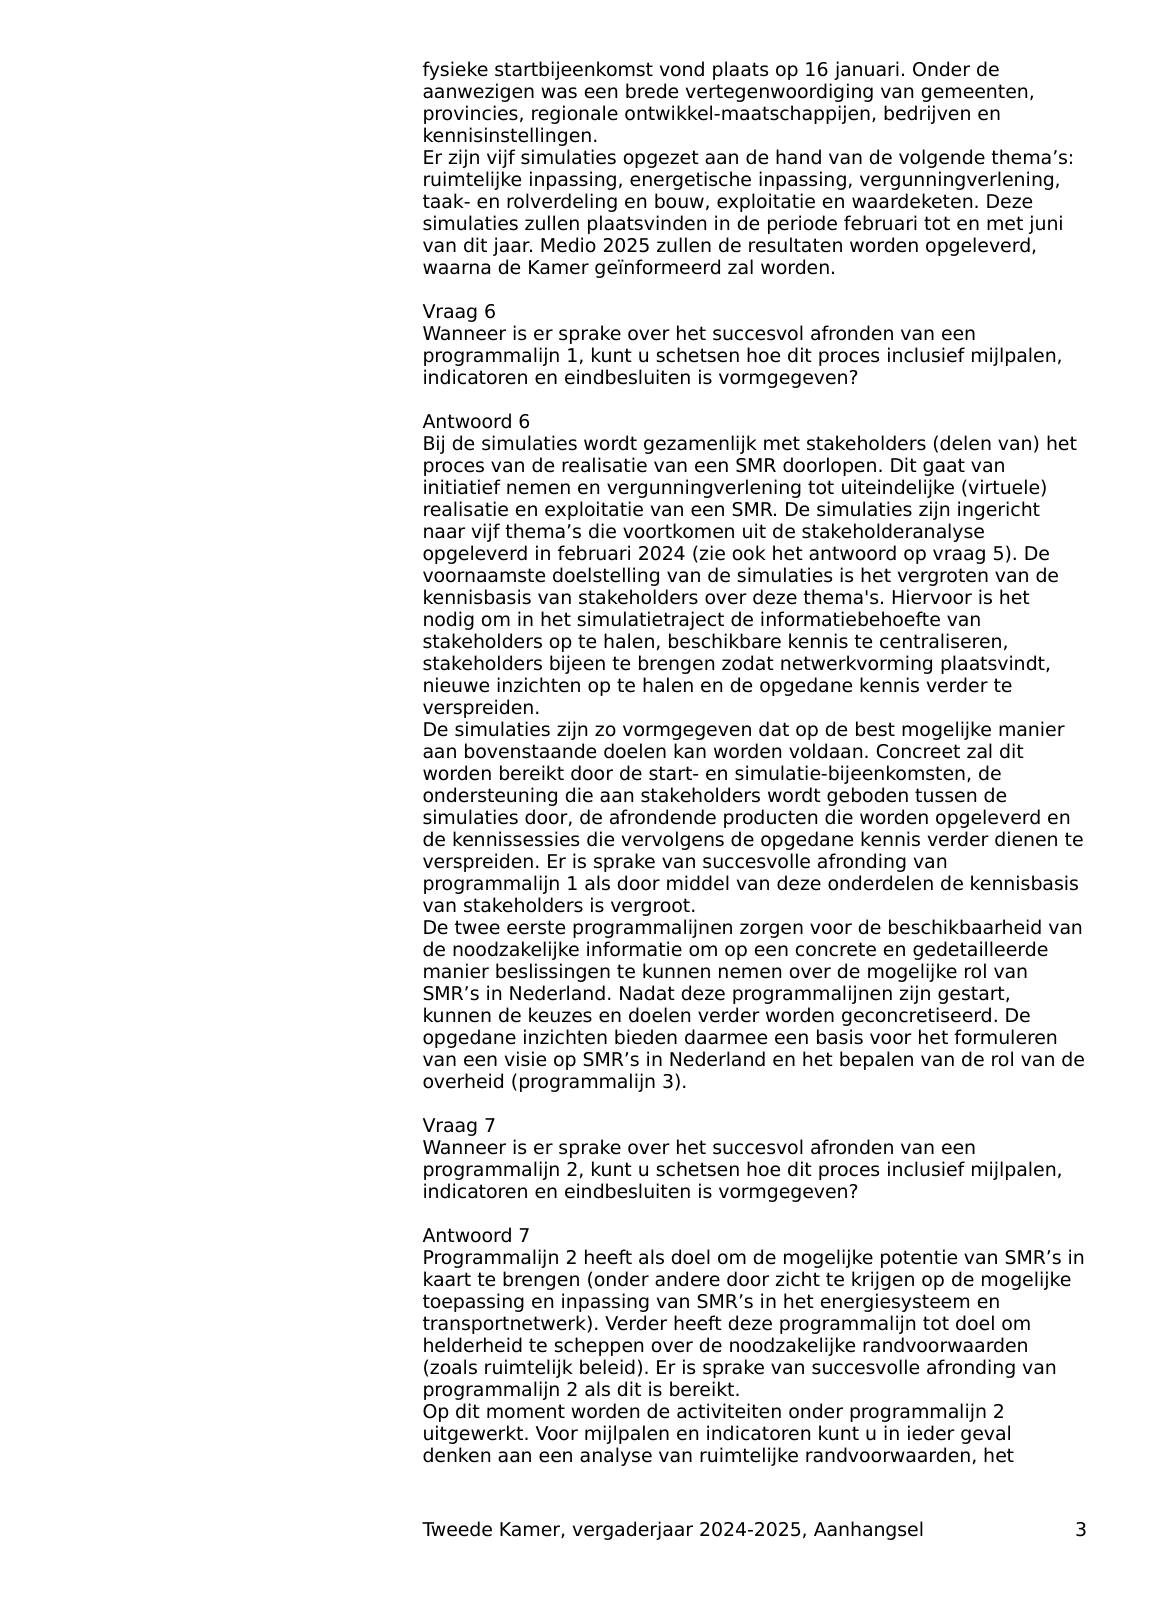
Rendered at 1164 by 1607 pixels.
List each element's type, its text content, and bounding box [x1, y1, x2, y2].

text Bij de simulaties wordt gezamenlijk met stakeholders (delen van) het proces van de realisatie van een SMR doorlopen. Dit gaat van initiatief nemen en vergunningverlening tot uiteindelijke (virtuele) realisatie en exploitatie van een SMR. De simulaties zijn ingericht naar vijf thema’s die voortkomen uit de stakeholderanalyse opgeleverd in februari 2024 (zie ook het antwoord op vraag 5). De voornaamste doelstelling van de simulaties is het vergroten van de kennisbasis van stakeholders over deze thema's. Hiervoor is het nodig om in het simulatietraject de informatiebehoefte van stakeholders op te halen, beschikbare kennis te centraliseren, stakeholders bijeen te brengen zodat netwerkvorming plaatsvindt, nieuwe inzichten op te halen en de opgedane kennis verder te verspreiden. [422, 433, 1087, 719]
text Vraag 6 [422, 301, 1087, 323]
text Wanneer is er sprake over het succesvol afronden van een programmalijn 1, kunt u schetsen hoe dit proces inclusief mijlpalen, indicatoren en eindbesluiten is vormgegeven? [422, 323, 1087, 389]
text Programmalijn 2 heeft als doel om de mogelijke potentie van SMR’s in kaart te brengen (onder andere door zicht te krijgen op de mogelijke toepassing en inpassing van SMR’s in het energiesysteem en transportnetwerk). Verder heeft deze programmalijn tot doel om helderheid te scheppen over de noodzakelijke randvoorwaarden (zoals ruimtelijk beleid). Er is sprake van succesvolle afronding van programmalijn 2 als dit is bereikt. [422, 1247, 1087, 1401]
text Wanneer is er sprake over het succesvol afronden van een programmalijn 2, kunt u schetsen hoe dit proces inclusief mijlpalen, indicatoren en eindbesluiten is vormgegeven? [422, 1137, 1087, 1203]
text De simulaties zijn zo vormgegeven dat op de best mogelijke manier aan bovenstaande doelen kan worden voldaan. Concreet zal dit worden bereikt door de start- en simulatie-bijeenkomsten, de ondersteuning die aan stakeholders wordt geboden tussen de simulaties door, de afrondende producten die worden opgeleverd en de kennissessies die vervolgens de opgedane kennis verder dienen te verspreiden. Er is sprake van succesvolle afronding van programmalijn 1 als door middel van deze onderdelen de kennisbasis van stakeholders is vergroot. [422, 719, 1087, 917]
text Antwoord 6 [422, 411, 1087, 433]
text Er zijn vijf simulaties opgezet aan de hand van de volgende thema’s: ruimtelijke inpassing, energetische inpassing, vergunningverlening, taak- en rolverdeling en bouw, exploitatie en waardeketen. Deze simulaties zullen plaatsvinden in de periode februari tot en met juni van dit jaar. Medio 2025 zullen de resultaten worden opgeleverd, waarna de Kamer geïnformeerd zal worden. [422, 147, 1087, 279]
text Vraag 7 [422, 1115, 1087, 1137]
text Antwoord 7 [422, 1225, 1087, 1247]
text Op dit moment worden de activiteiten onder programmalijn 2 uitgewerkt. Voor mijlpalen en indicatoren kunt u in ieder geval denken aan een analyse van ruimtelijke randvoorwaarden, het [422, 1401, 1087, 1467]
text De twee eerste programmalijnen zorgen voor de beschikbaarheid van de noodzakelijke informatie om op een concrete en gedetailleerde manier beslissingen te kunnen nemen over de mogelijke rol van SMR’s in Nederland. Nadat deze programmalijnen zijn gestart, kunnen de keuzes en doelen verder worden geconcretiseerd. De opgedane inzichten bieden daarmee een basis voor het formuleren van een visie op SMR’s in Nederland en het bepalen van de rol van de overheid (programmalijn 3). [422, 917, 1087, 1092]
text fysieke startbijeenkomst vond plaats op 16 januari. Onder de aanwezigen was een brede vertegenwoordiging van gemeenten, provincies, regionale ontwikkel-maatschappijen, bedrijven en kennisinstellingen. [422, 59, 1087, 147]
